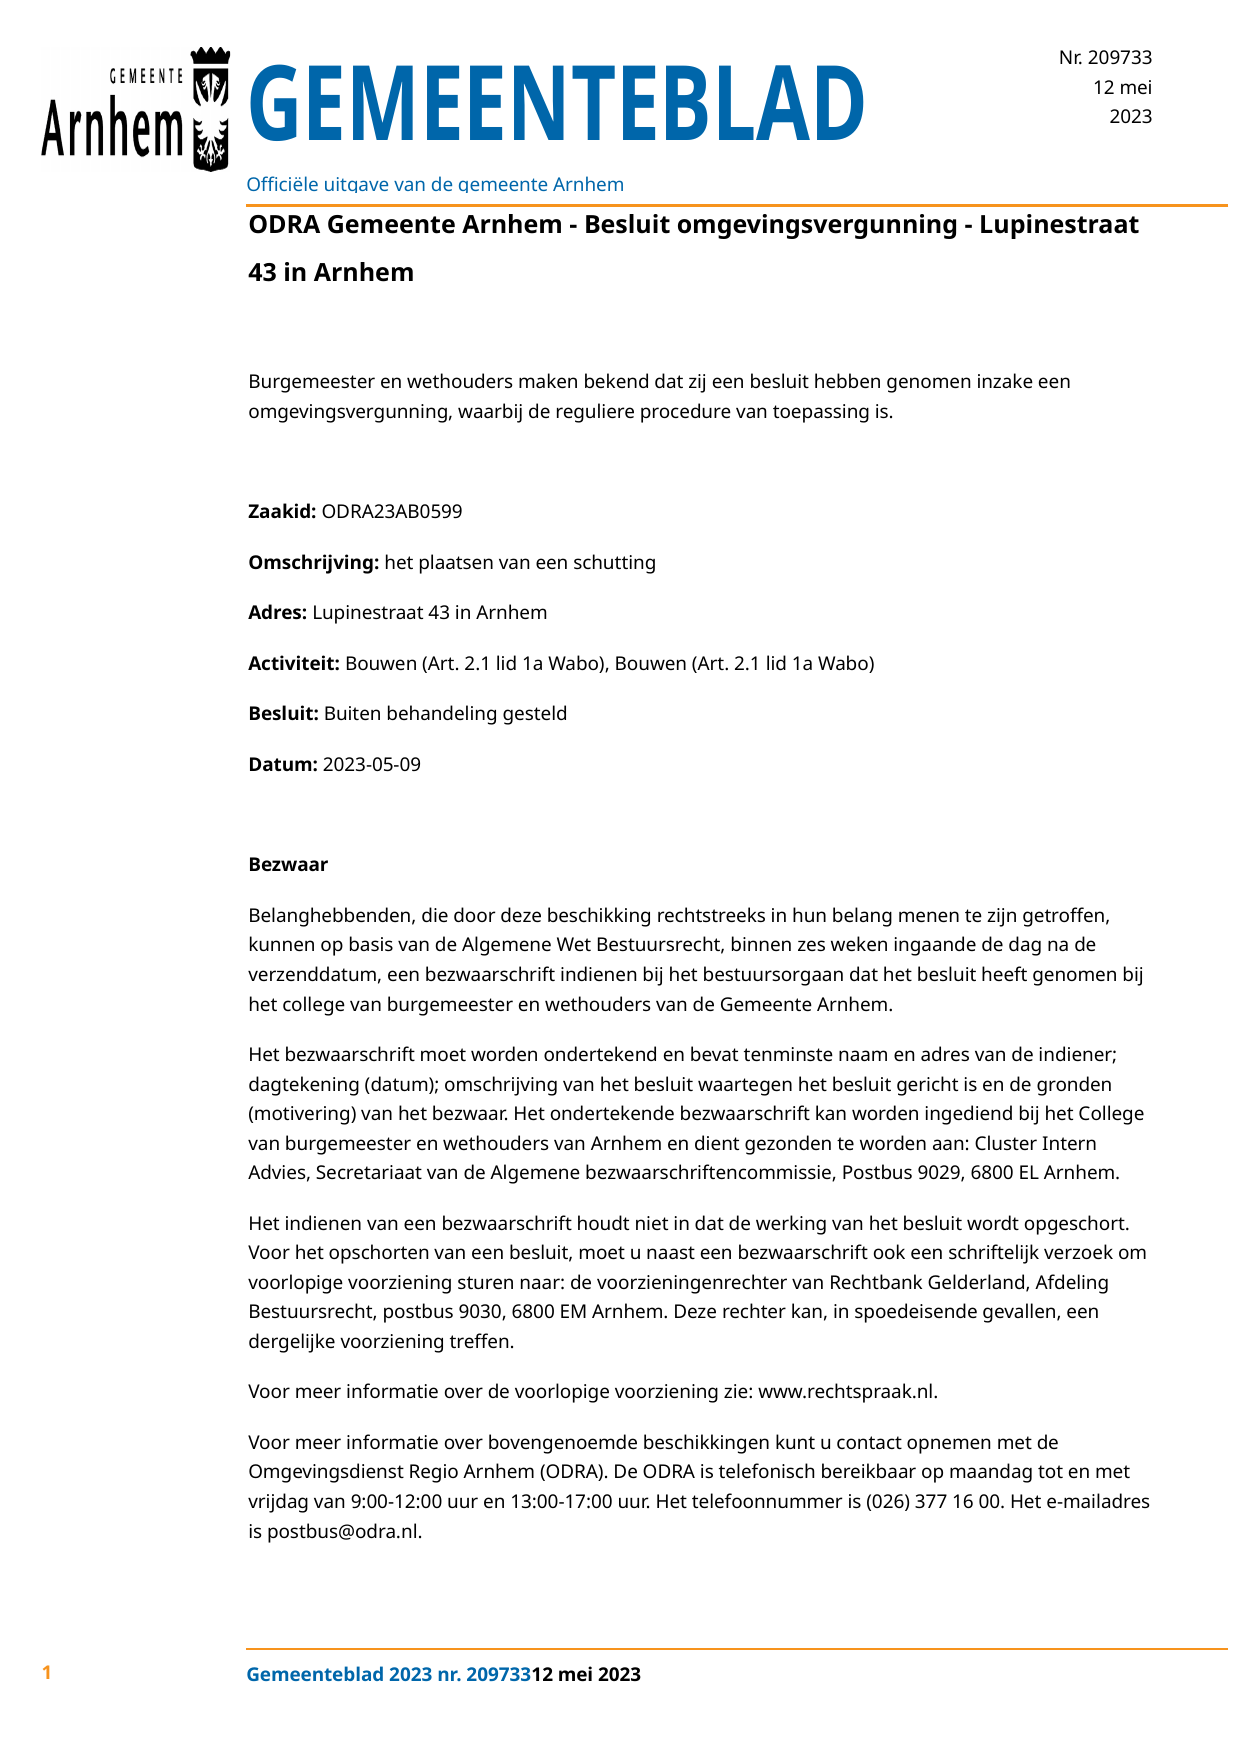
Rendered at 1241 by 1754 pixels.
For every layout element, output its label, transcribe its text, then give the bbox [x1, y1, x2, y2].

text Het indienen van een bezwaarschrift houdt niet in dat de werking van het besluit wordt opgeschort. Voor het opschorten van een besluit, moet u naast een bezwaarschrift ook een schriftelijk verzoek om voorlopige voorziening sturen naar: de voorzieningenrechter van Rechtbank Gelderland, Afdeling Bestuursrecht, postbus 9030, 6800 EM Arnhem. Deze rechter kan, in spoedeisende gevallen, een dergelijke voorziening treffen. [248, 1210, 1152, 1354]
text Bezwaar [248, 852, 1152, 877]
text Activiteit: Bouwen (Art. 2.1 lid 1a Wabo), Bouwen (Art. 2.1 lid 1a Wabo) [248, 650, 1152, 676]
text Voor meer informatie over bovengenoemde beschikkingen kunt u contact opnemen met de Omgevingsdienst Regio Arnhem (ODRA). De ODRA is telefonisch bereikbaar op maandag tot en met vrijdag van 9:00-12:00 uur en 13:00-17:00 uur. Het telefoonnummer is (026) 377 16 00. Het e-mailadres is postbus@odra.nl. [248, 1429, 1152, 1544]
text ODRA Gemeente Arnhem - Besluit omgevingsvergunning - Lupinestraat 43 in Arnhem [248, 207, 1152, 288]
text Datum: 2023-05-09 [248, 751, 1152, 777]
text Voor meer informatie over de voorlopige voorziening zie: www.rechtspraak.nl. [248, 1379, 1152, 1404]
text Adres: Lupinestraat 43 in Arnhem [248, 599, 1152, 625]
picture [41, 47, 231, 172]
text Het bezwaarschrift moet worden ondertekend en bevat tenminste naam en adres van de indiener; dagtekening (datum); omschrijving van het besluit waartegen het besluit gericht is en de gronden (motivering) van het bezwaar. Het ondertekende bezwaarschrift kan worden ingediend bij het College van burgemeester en wethouders van Arnhem en dient gezonden te worden aan: Cluster Intern Advies, Secretariaat van de Algemene bezwaarschriftencommissie, Postbus 9029, 6800 EL Arnhem. [248, 1041, 1152, 1185]
text Omschrijving: het plaatsen van een schutting [248, 549, 1152, 575]
text Zaakid: ODRA23AB0599 [248, 499, 1152, 524]
text Belanghebbenden, die door deze beschikking rechtstreeks in hun belang menen te zijn getroffen, kunnen op basis van de Algemene Wet Bestuursrecht, binnen zes weken ingaande de dag na de verzenddatum, een bezwaarschrift indienen bij het bestuursorgaan dat het besluit heeft genomen bij het college van burgemeester en wethouders van de Gemeente Arnhem. [248, 902, 1152, 1017]
text Besluit: Buiten behandeling gesteld [248, 700, 1152, 726]
text Burgemeester en wethouders maken bekend dat zij een besluit hebben genomen inzake een omgevingsvergunning, waarbij de reguliere procedure van toepassing is. [248, 368, 1152, 424]
